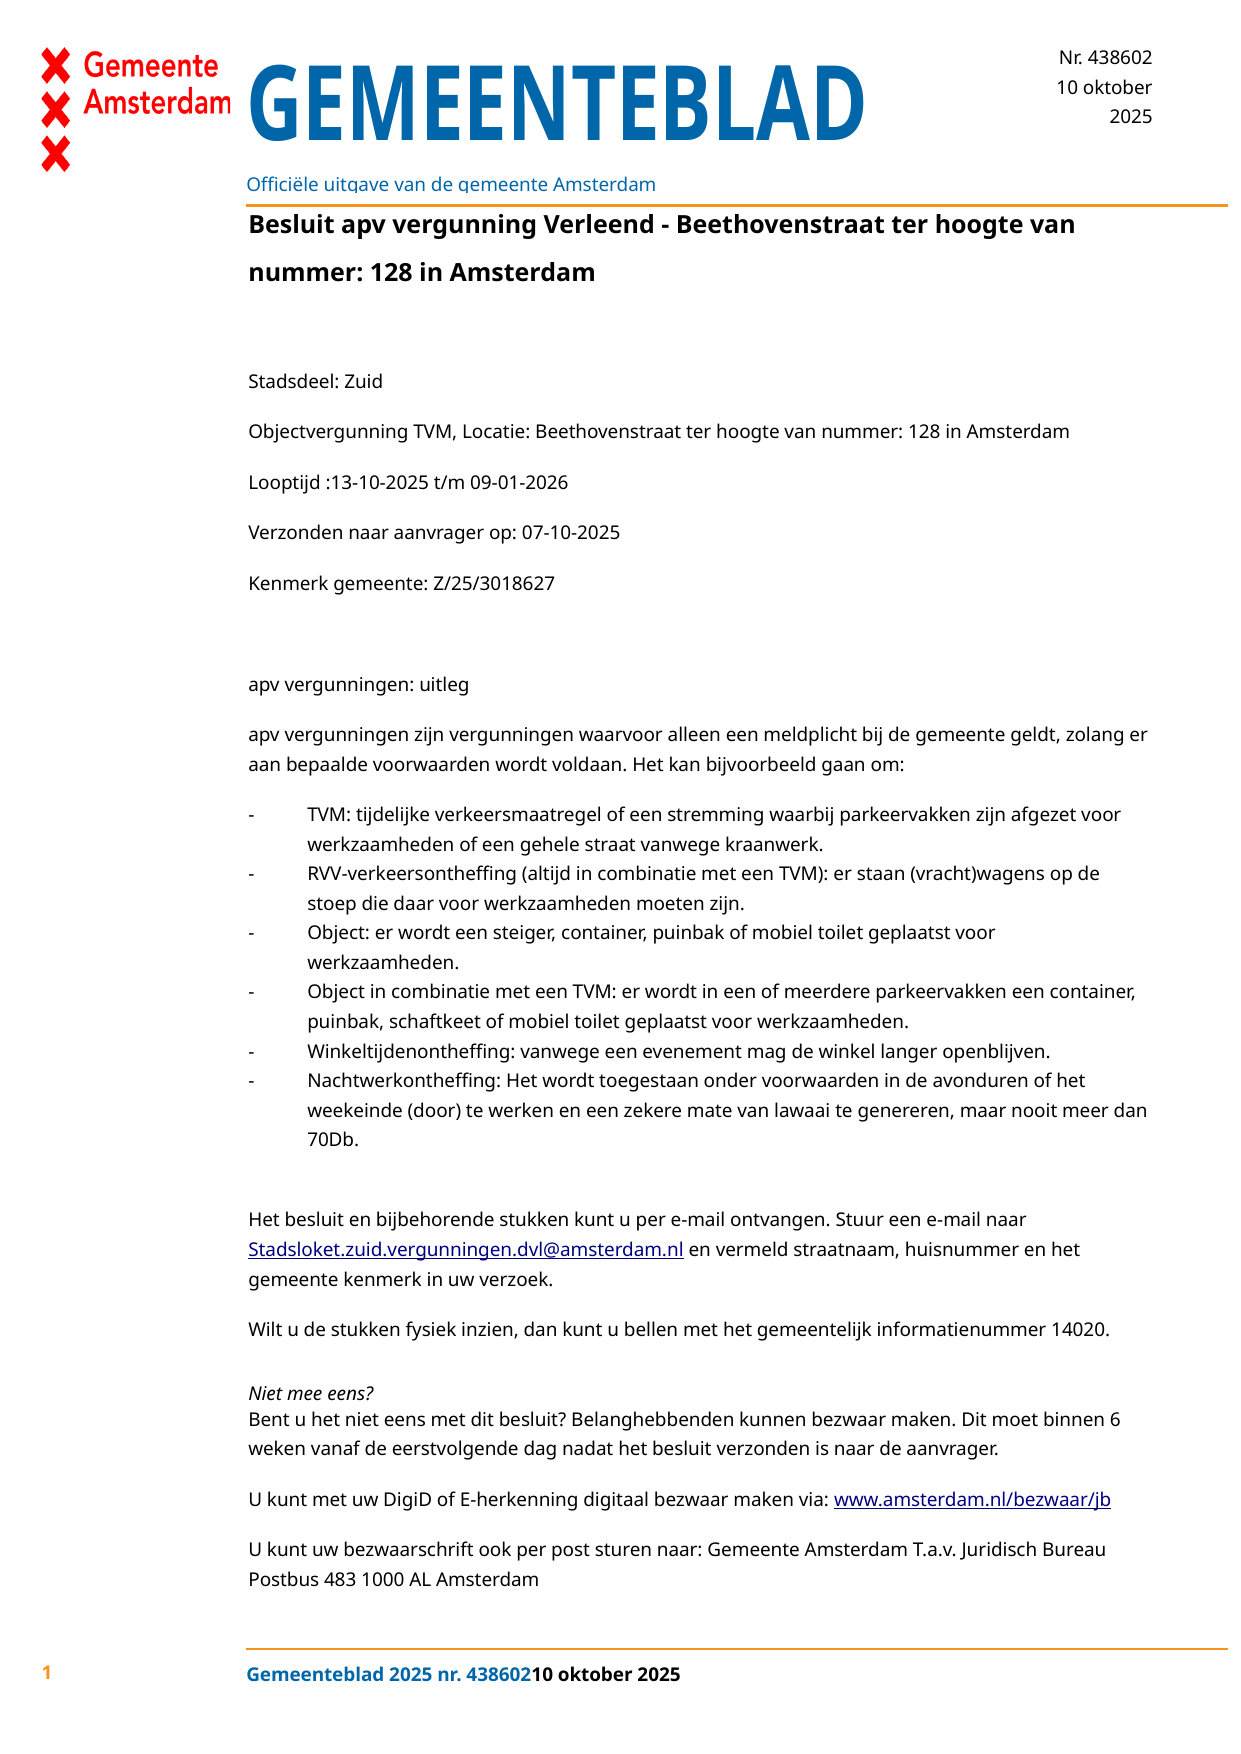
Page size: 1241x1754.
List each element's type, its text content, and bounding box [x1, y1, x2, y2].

text Bent u het niet eens met dit besluit? Belanghebbenden kunnen bezwaar maken. Dit moet binnen 6 weken vanaf de eerstvolgende dag nadat het besluit verzonden is naar de aanvrager. [248, 1406, 1152, 1461]
text U kunt met uw DigiD of E-herkenning digitaal bezwaar maken via: www.amsterdam.nl/bezwaar/jb [248, 1486, 1152, 1512]
text Het besluit en bijbehorende stukken kunt u per e-mail ontvangen. Stuur een e-mail naar Stadsloket.zuid.vergunningen.dvl@amsterdam.nl en vermeld straatnaam, huisnummer en het gemeente kenmerk in uw verzoek. [248, 1207, 1152, 1292]
list TVM: tijdelijke verkeersmaatregel of een stremming waarbij parkeervakken zijn afgezet voor werkzaamheden of een gehele straat vanwege kraanwerk. [248, 801, 1152, 857]
text Stadsdeel: Zuid [248, 368, 1152, 394]
list Object: er wordt een steiger, container, puinbak of mobiel toilet geplaatst voor werkzaamheden. [248, 919, 1152, 975]
text apv vergunningen: uitleg [248, 671, 1152, 697]
list RVV-verkeersontheffing (altijd in combinatie met een TVM): er staan (vracht)wagens op de stoep die daar voor werkzaamheden moeten zijn. [248, 860, 1152, 916]
list Object in combinatie met een TVM: er wordt in een of meerdere parkeervakken een container, puinbak, schaftkeet of mobiel toilet geplaatst voor werkzaamheden. [248, 979, 1152, 1034]
text Niet mee eens? [248, 1380, 1152, 1406]
text Verzonden naar aanvrager op: 07-10-2025 [248, 519, 1152, 545]
text U kunt uw bezwaarschrift ook per post sturen naar: Gemeente Amsterdam T.a.v. Juridisch Bureau Postbus 483 1000 AL Amsterdam [248, 1536, 1152, 1592]
text Wilt u de stukken fysiek inzien, dan kunt u bellen met het gemeentelijk informatienummer 14020. [248, 1316, 1152, 1342]
text Kenmerk gemeente: Z/25/3018627 [248, 570, 1152, 596]
list Nachtwerkontheffing: Het wordt toegestaan onder voorwaarden in de avonduren of het weekeinde (door) te werken en een zekere mate van lawaai te genereren, maar nooit meer dan 70Db. [248, 1067, 1152, 1152]
list Winkeltijdenontheffing: vanwege een evenement mag de winkel langer openblijven. [248, 1038, 1152, 1064]
text apv vergunningen zijn vergunningen waarvoor alleen een meldplicht bij de gemeente geldt, zolang er aan bepaalde voorwaarden wordt voldaan. Het kan bijvoorbeeld gaan om: [248, 721, 1152, 777]
text Besluit apv vergunning Verleend - Beethovenstraat ter hoogte van nummer: 128 in Amsterdam [248, 207, 1152, 288]
text Objectvergunning TVM, Locatie: Beethovenstraat ter hoogte van nummer: 128 in Amsterdam [248, 419, 1152, 444]
picture [41, 47, 231, 172]
text Looptijd :13-10-2025 t/m 09-01-2026 [248, 469, 1152, 495]
